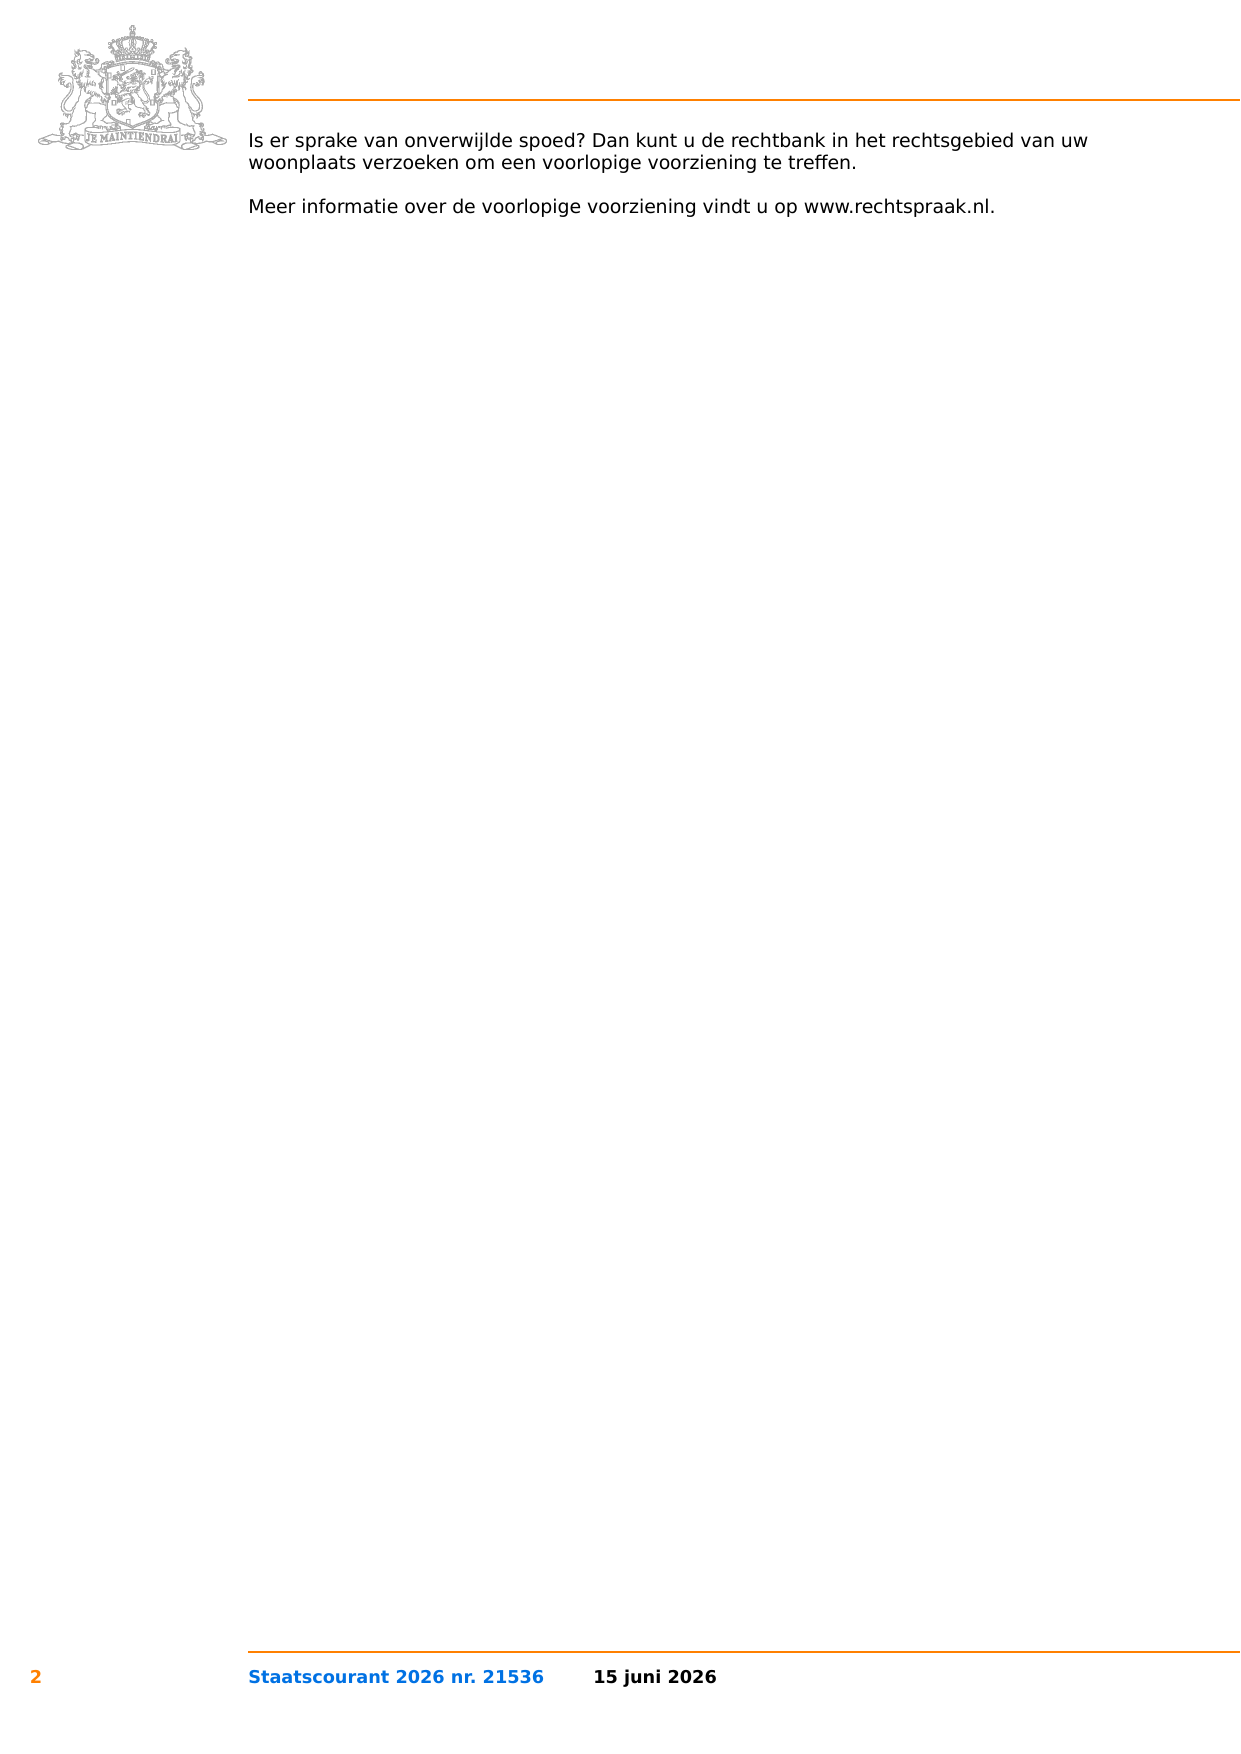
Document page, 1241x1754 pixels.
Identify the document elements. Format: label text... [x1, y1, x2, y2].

text Is er sprake van onverwijlde spoed? Dan kunt u de rechtbank in het rechtsgebied van uw woonplaats verzoeken om een voorlopige voorziening te treffen. [248, 130, 1163, 174]
picture [38, 25, 227, 150]
text Meer informatie over de voorlopige voorziening vindt u op www.rechtspraak.nl. [248, 196, 1163, 218]
